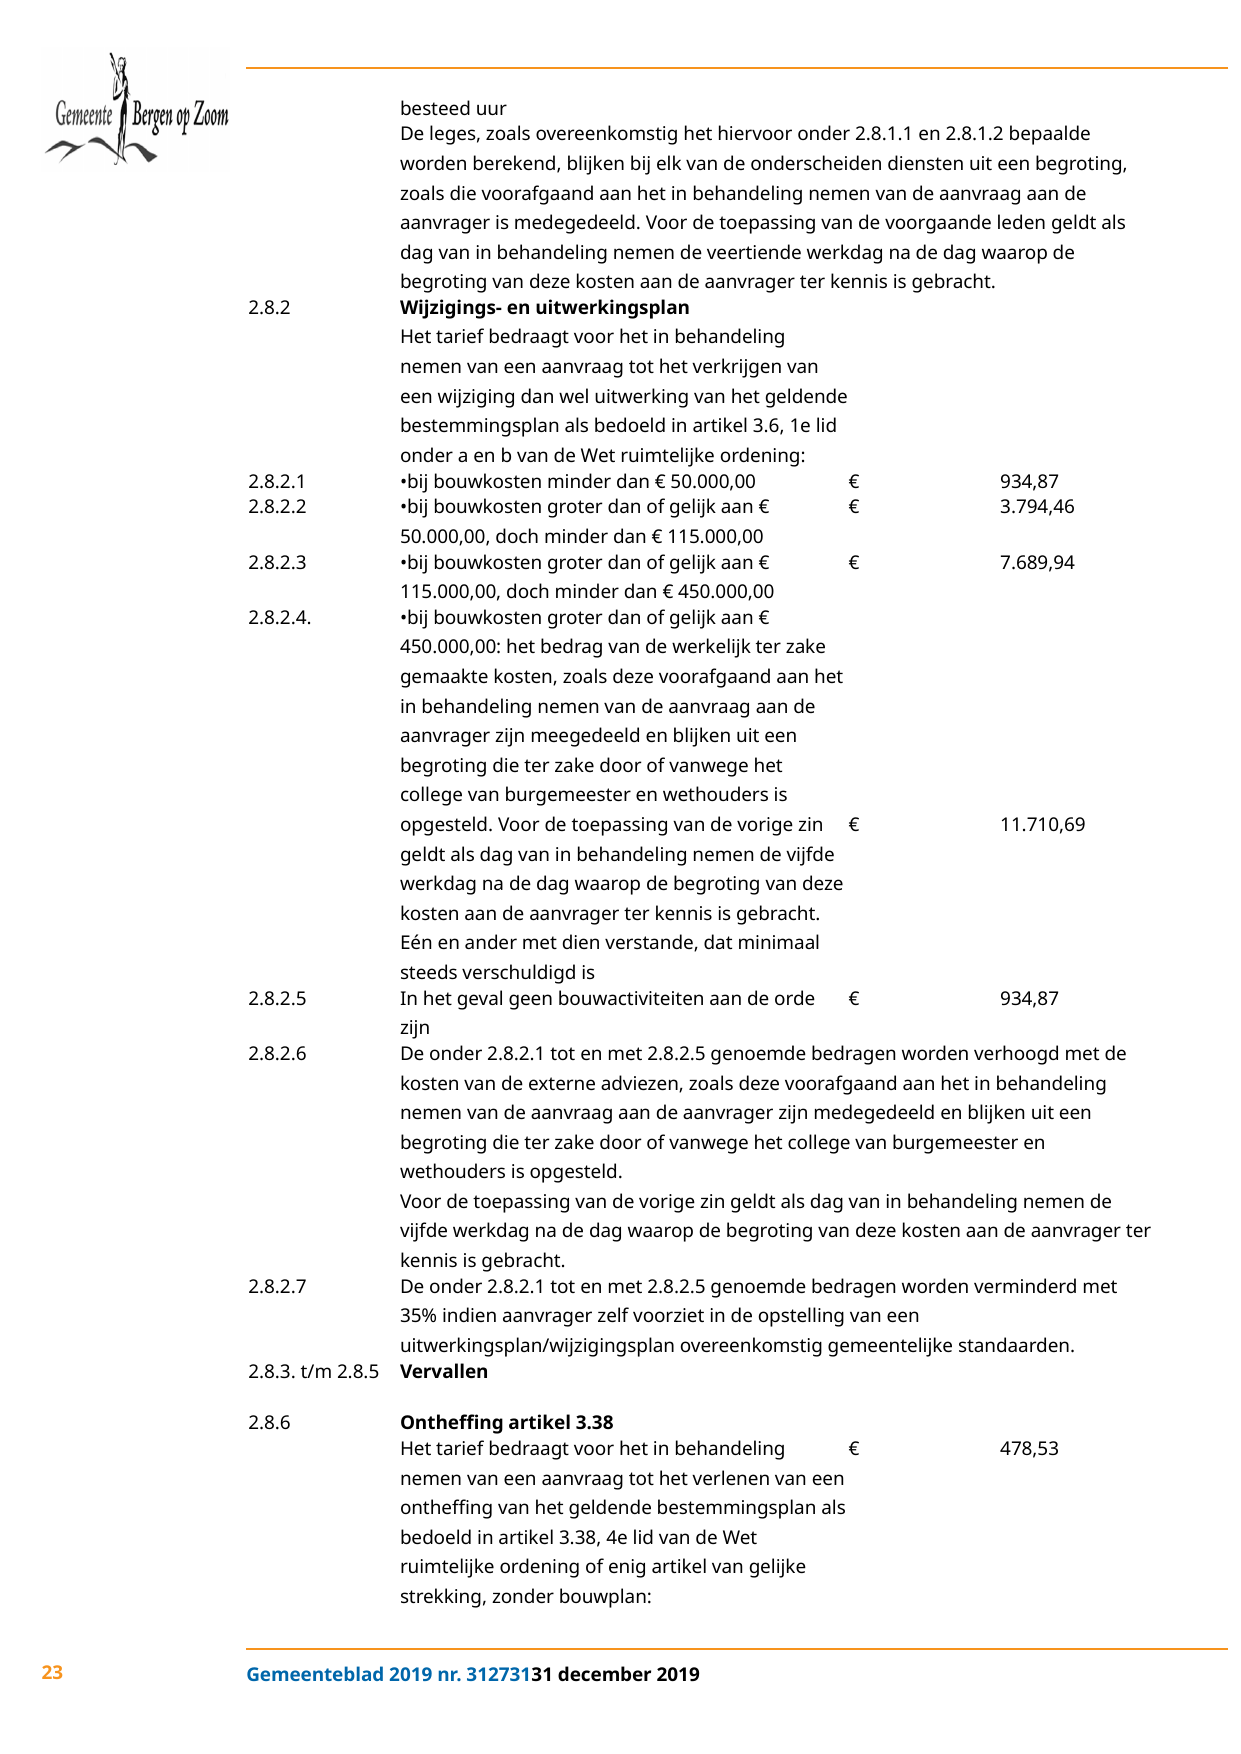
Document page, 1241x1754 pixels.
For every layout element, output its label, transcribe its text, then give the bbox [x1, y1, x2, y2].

table_cell 2.8.6 [248, 1409, 400, 1435]
table_cell 11.710,69 [1000, 604, 1152, 985]
table_cell 2.8.2 [248, 294, 400, 468]
table_cell 934,87 [1000, 468, 1152, 493]
table_cell Het tarief bedraagt voor het in behandeling nemen van een aanvraag tot het verlenen van een ontheffing van het geldende bestemmingsplan als bedoeld in artikel 3.38, 4e lid van de Wet ruimtelijke ordening of enig artikel van gelijke strekking, zonder bouwplan: [400, 1435, 848, 1609]
table_cell 2.8.2.6 [248, 1040, 400, 1273]
table_cell 2.8.2.5 [248, 985, 400, 1040]
table_cell [248, 95, 400, 121]
table_cell [248, 1435, 400, 1609]
table_cell € [848, 468, 1000, 493]
table_cell € [848, 985, 1000, 1040]
table_cell besteed uur [400, 95, 848, 121]
table_cell •bij bouwkosten minder dan € 50.000,00 [400, 468, 848, 493]
table_cell € [848, 1435, 1000, 1609]
table_cell 934,87 [1000, 985, 1152, 1040]
table_cell Ontheffing artikel 3.38 [400, 1409, 848, 1435]
table_cell 478,53 [1000, 1435, 1152, 1609]
table_cell [848, 1409, 1152, 1435]
table_cell 2.8.2.4. [248, 604, 400, 985]
table_cell [400, 1384, 848, 1409]
table_cell In het geval geen bouwactiviteiten aan de orde zijn [400, 985, 848, 1040]
table_cell € [848, 549, 1000, 604]
table_cell [848, 294, 1000, 468]
table_cell € [848, 604, 1000, 985]
table_cell Wijzigings- en uitwerkingsplan Het tarief bedraagt voor het in behandeling nemen van een aanvraag tot het verkrijgen van een wijziging dan wel uitwerking van het geldende bestemmingsplan als bedoeld in artikel 3.6, 1e lid onder a en b van de Wet ruimtelijke ordening: [400, 294, 848, 468]
table_cell [848, 95, 1000, 121]
table_cell •bij bouwkosten groter dan of gelijk aan € 115.000,00, doch minder dan € 450.000,00 [400, 549, 848, 604]
table_cell [848, 1384, 1152, 1409]
table_cell 2.8.3. t/m 2.8.5 [248, 1358, 400, 1384]
picture [41, 47, 231, 172]
table_cell 3.794,46 [1000, 494, 1152, 549]
table_cell 2.8.2.2 [248, 494, 400, 549]
table_cell •bij bouwkosten groter dan of gelijk aan € 50.000,00, doch minder dan € 115.000,00 [400, 494, 848, 549]
table_cell 7.689,94 [1000, 549, 1152, 604]
table_cell [248, 121, 400, 294]
table_cell •bij bouwkosten groter dan of gelijk aan € 450.000,00: het bedrag van de werkelijk ter zake gemaakte kosten, zoals deze voorafgaand aan het in behandeling nemen van de aanvraag aan de aanvrager zijn meegedeeld en blijken uit een begroting die ter zake door of vanwege het college van burgemeester en wethouders is opgesteld. Voor de toepassing van de vorige zin geldt als dag van in behandeling nemen de vijfde werkdag na de dag waarop de begroting van deze kosten aan de aanvrager ter kennis is gebracht. Eén en ander met dien verstande, dat minimaal steeds verschuldigd is [400, 604, 848, 985]
table_cell De onder 2.8.2.1 tot en met 2.8.2.5 genoemde bedragen worden verminderd met 35% indien aanvrager zelf voorziet in de opstelling van een uitwerkingsplan/wijzigingsplan overeenkomstig gemeentelijke standaarden. [400, 1273, 1152, 1358]
table_cell [248, 1384, 400, 1409]
table_cell [848, 1358, 1152, 1384]
table_cell De leges, zoals overeenkomstig het hiervoor onder 2.8.1.1 en 2.8.1.2 bepaalde worden berekend, blijken bij elk van de onderscheiden diensten uit een begroting, zoals die voorafgaand aan het in behandeling nemen van de aanvraag aan de aanvrager is medegedeeld. Voor de toepassing van de voorgaande leden geldt als dag van in behandeling nemen de veertiende werkdag na de dag waarop de begroting van deze kosten aan de aanvrager ter kennis is gebracht. [400, 121, 1152, 294]
table_cell 2.8.2.1 [248, 468, 400, 493]
table_cell € [848, 494, 1000, 549]
table_cell 2.8.2.3 [248, 549, 400, 604]
table_cell Vervallen [400, 1358, 848, 1384]
table_cell De onder 2.8.2.1 tot en met 2.8.2.5 genoemde bedragen worden verhoogd met de kosten van de externe adviezen, zoals deze voorafgaand aan het in behandeling nemen van de aanvraag aan de aanvrager zijn medegedeeld en blijken uit een begroting die ter zake door of vanwege het college van burgemeester en wethouders is opgesteld. Voor de toepassing van de vorige zin geldt als dag van in behandeling nemen de vijfde werkdag na de dag waarop de begroting van deze kosten aan de aanvrager ter kennis is gebracht. [400, 1040, 1152, 1273]
table_cell [1000, 95, 1152, 121]
table_cell 2.8.2.7 [248, 1273, 400, 1358]
table_cell [1000, 294, 1152, 468]
